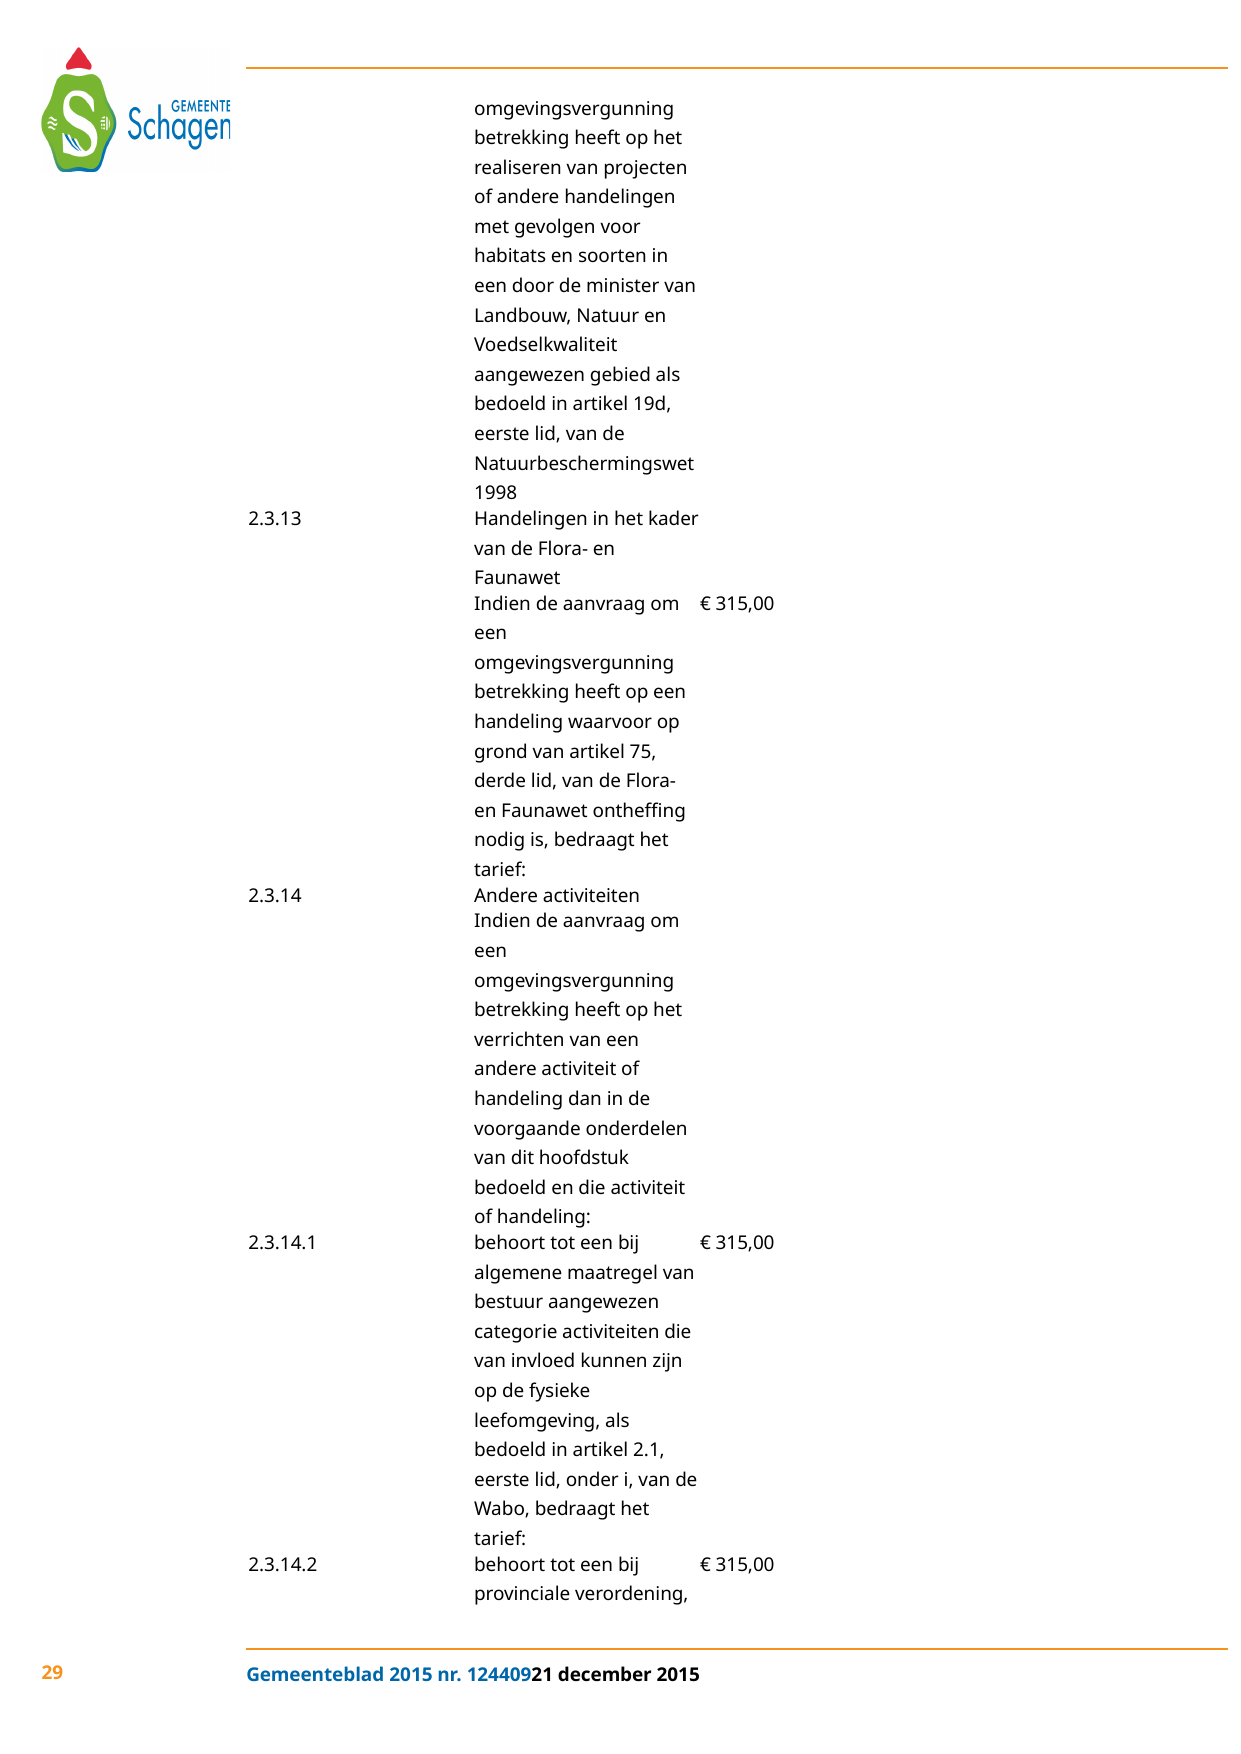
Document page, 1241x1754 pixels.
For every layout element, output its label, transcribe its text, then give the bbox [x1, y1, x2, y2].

table_cell 2.3.14.1 [248, 1229, 474, 1551]
table_cell [926, 1551, 1152, 1606]
table_cell [926, 590, 1152, 882]
table_cell Handelingen in het kader van de Flora- en Faunawet [474, 505, 700, 590]
table_cell omgevingsvergunning betrekking heeft op het realiseren van projecten of andere handelingen met gevolgen voor habitats en soorten in een door de minister van Landbouw, Natuur en Voedselkwaliteit aangewezen gebied als bedoeld in artikel 19d, eerste lid, van de Natuurbeschermingswet 1998 [474, 95, 700, 505]
table_cell [926, 1229, 1152, 1551]
table_cell [926, 505, 1152, 590]
table_cell € 315,00 [700, 590, 926, 882]
table_cell [700, 95, 926, 505]
table_cell 2.3.13 [248, 505, 474, 590]
table_cell Andere activiteiten [474, 882, 700, 908]
table_cell € 315,00 [700, 1551, 926, 1606]
table_cell [926, 95, 1152, 505]
table_cell behoort tot een bij algemene maatregel van bestuur aangewezen categorie activiteiten die van invloed kunnen zijn op de fysieke leefomgeving, als bedoeld in artikel 2.1, eerste lid, onder i, van de Wabo, bedraagt het tarief: [474, 1229, 700, 1551]
table_cell Indien de aanvraag om een omgevingsvergunning betrekking heeft op het verrichten van een andere activiteit of handeling dan in de voorgaande onderdelen van dit hoofdstuk bedoeld en die activiteit of handeling: [474, 908, 700, 1229]
table_cell 2.3.14.2 [248, 1551, 474, 1606]
table_cell [248, 95, 474, 505]
table_cell [926, 908, 1152, 1229]
table_cell [926, 882, 1152, 908]
table_cell [248, 590, 474, 882]
table_cell [700, 882, 926, 908]
table_cell [700, 505, 926, 590]
table_cell [700, 908, 926, 1229]
table_cell € 315,00 [700, 1229, 926, 1551]
picture [41, 47, 231, 172]
table_cell 2.3.14 [248, 882, 474, 908]
table_cell Indien de aanvraag om een omgevingsvergunning betrekking heeft op een handeling waarvoor op grond van artikel 75, derde lid, van de Flora- en Faunawet ontheffing nodig is, bedraagt het tarief: [474, 590, 700, 882]
table_cell behoort tot een bij provinciale verordening, [474, 1551, 700, 1606]
table_cell [248, 908, 474, 1229]
